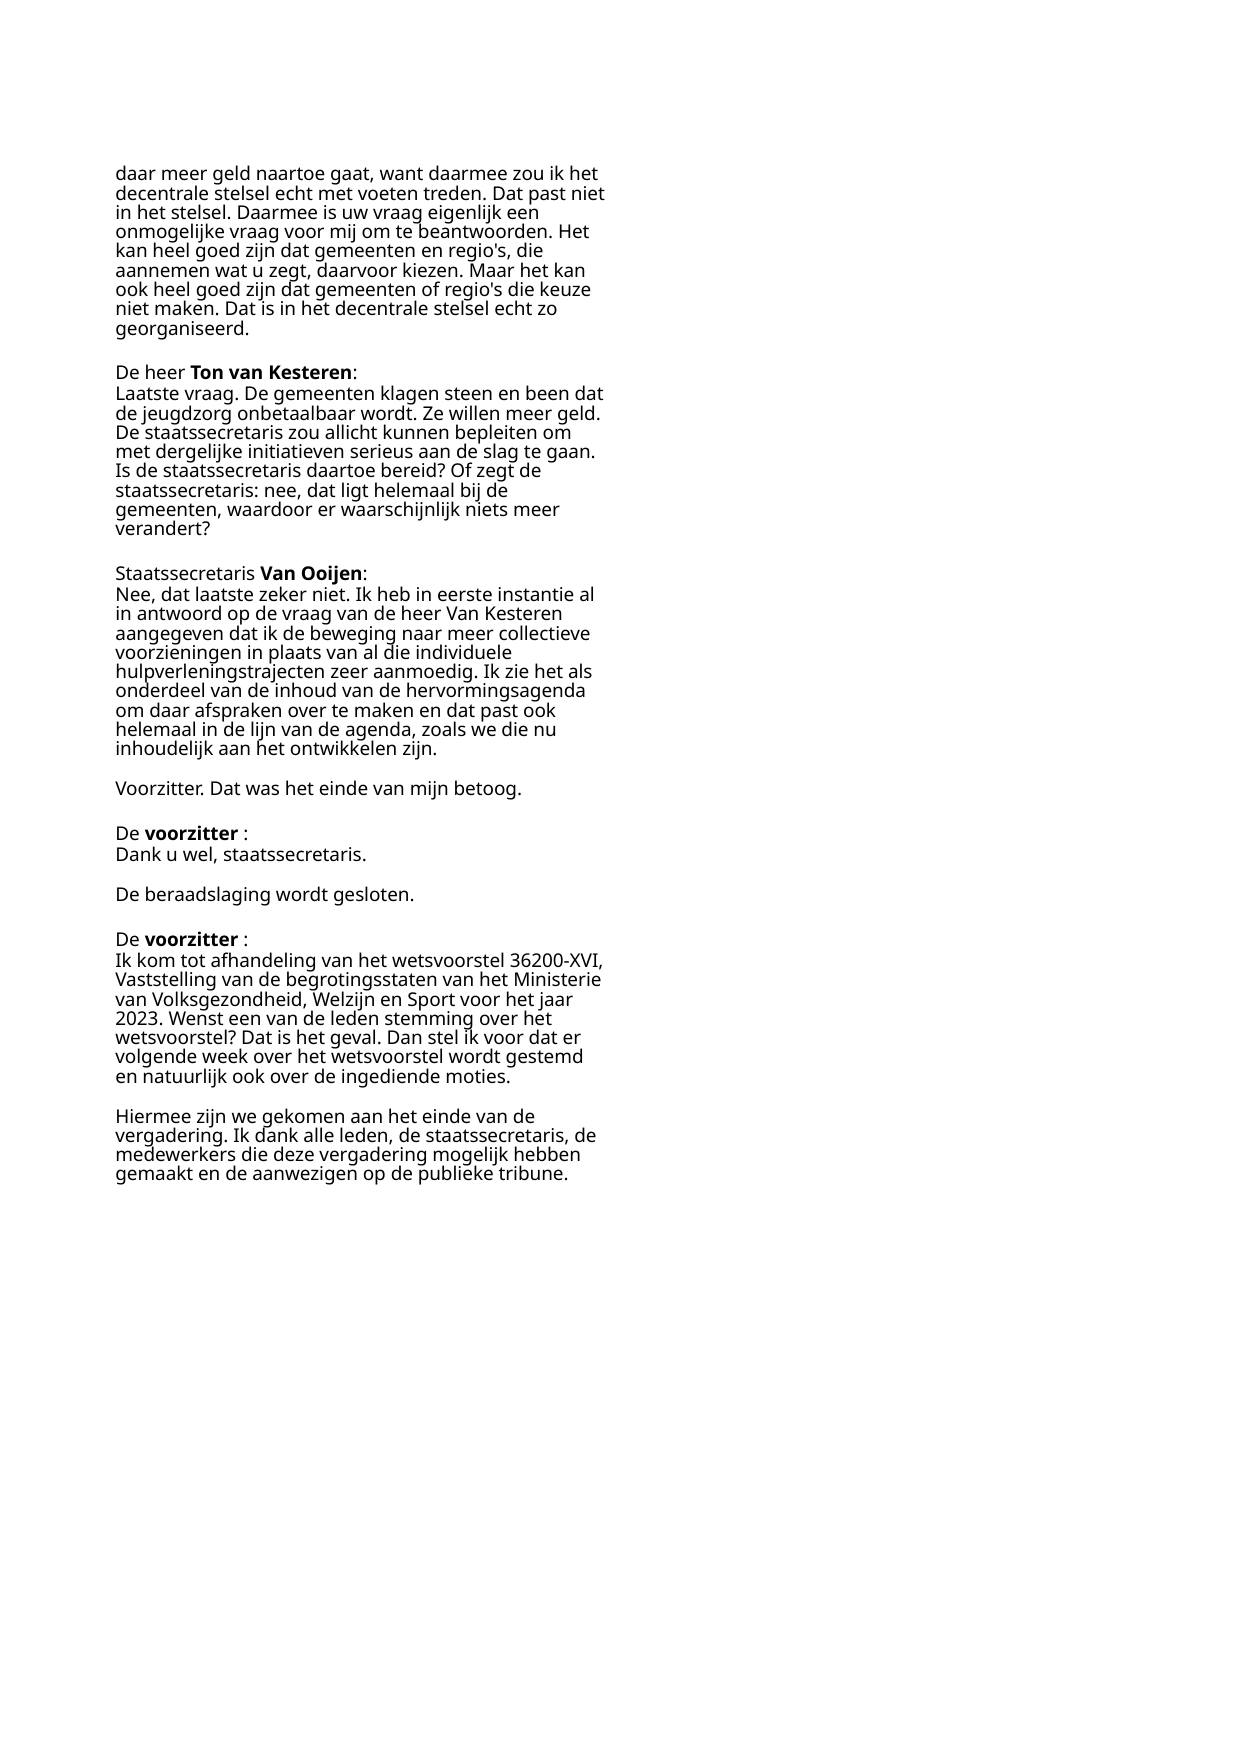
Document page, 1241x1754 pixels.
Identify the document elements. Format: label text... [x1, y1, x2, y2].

text Staatssecretaris Van Ooijen: [115, 560, 605, 586]
text Nee, dat laatste zeker niet. Ik heb in eerste instantie al in antwoord op de vraag van de heer Van Kesteren aangegeven dat ik de beweging naar meer collectieve voorzieningen in plaats van al die individuele hulpverleningstrajecten zeer aanmoedig. Ik zie het als onderdeel van de inhoud van de hervormingsagenda om daar afspraken over te maken en dat past ook helemaal in de lijn van de agenda, zoals we die nu inhoudelijk aan het ontwikkelen zijn. [115, 586, 605, 759]
text De beraadslaging wordt gesloten. [115, 886, 605, 905]
text De voorzitter : [115, 926, 605, 952]
text Hiermee zijn we gekomen aan het einde van de vergadering. Ik dank alle leden, de staatssecretaris, de medewerkers die deze vergadering mogelijk hebben gemaakt en de aanwezigen op de publieke tribune. [115, 1108, 605, 1185]
text Laatste vraag. De gemeenten klagen steen en been dat de jeugdzorg onbetaalbaar wordt. Ze willen meer geld. De staatssecretaris zou allicht kunnen bepleiten om met dergelijke initiatieven serieus aan de slag te gaan. Is de staatssecretaris daartoe bereid? Of zegt de staatssecretaris: nee, dat ligt helemaal bij de gemeenten, waardoor er waarschijnlijk niets meer verandert? [115, 385, 605, 539]
text Ik kom tot afhandeling van het wetsvoorstel 36200-XVI, Vaststelling van de begrotingsstaten van het Ministerie van Volksgezondheid, Welzijn en Sport voor het jaar 2023. Wenst een van de leden stemming over het wetsvoorstel? Dat is het geval. Dan stel ik voor dat er volgende week over het wetsvoorstel wordt gestemd en natuurlijk ook over de ingediende moties. [115, 952, 605, 1087]
text Voorzitter. Dat was het einde van mijn betoog. [115, 780, 605, 799]
text De voorzitter : [115, 820, 605, 846]
text daar meer geld naartoe gaat, want daarmee zou ik het decentrale stelsel echt met voeten treden. Dat past niet in het stelsel. Daarmee is uw vraag eigenlijk een onmogelijke vraag voor mij om te beantwoorden. Het kan heel goed zijn dat gemeenten en regio's, die aannemen wat u zegt, daarvoor kiezen. Maar het kan ook heel goed zijn dat gemeenten of regio's die keuze niet maken. Dat is in het decentrale stelsel echt zo georganiseerd. [115, 165, 605, 339]
text De heer Ton van Kesteren: [115, 359, 605, 385]
text Dank u wel, staatssecretaris. [115, 846, 605, 865]
